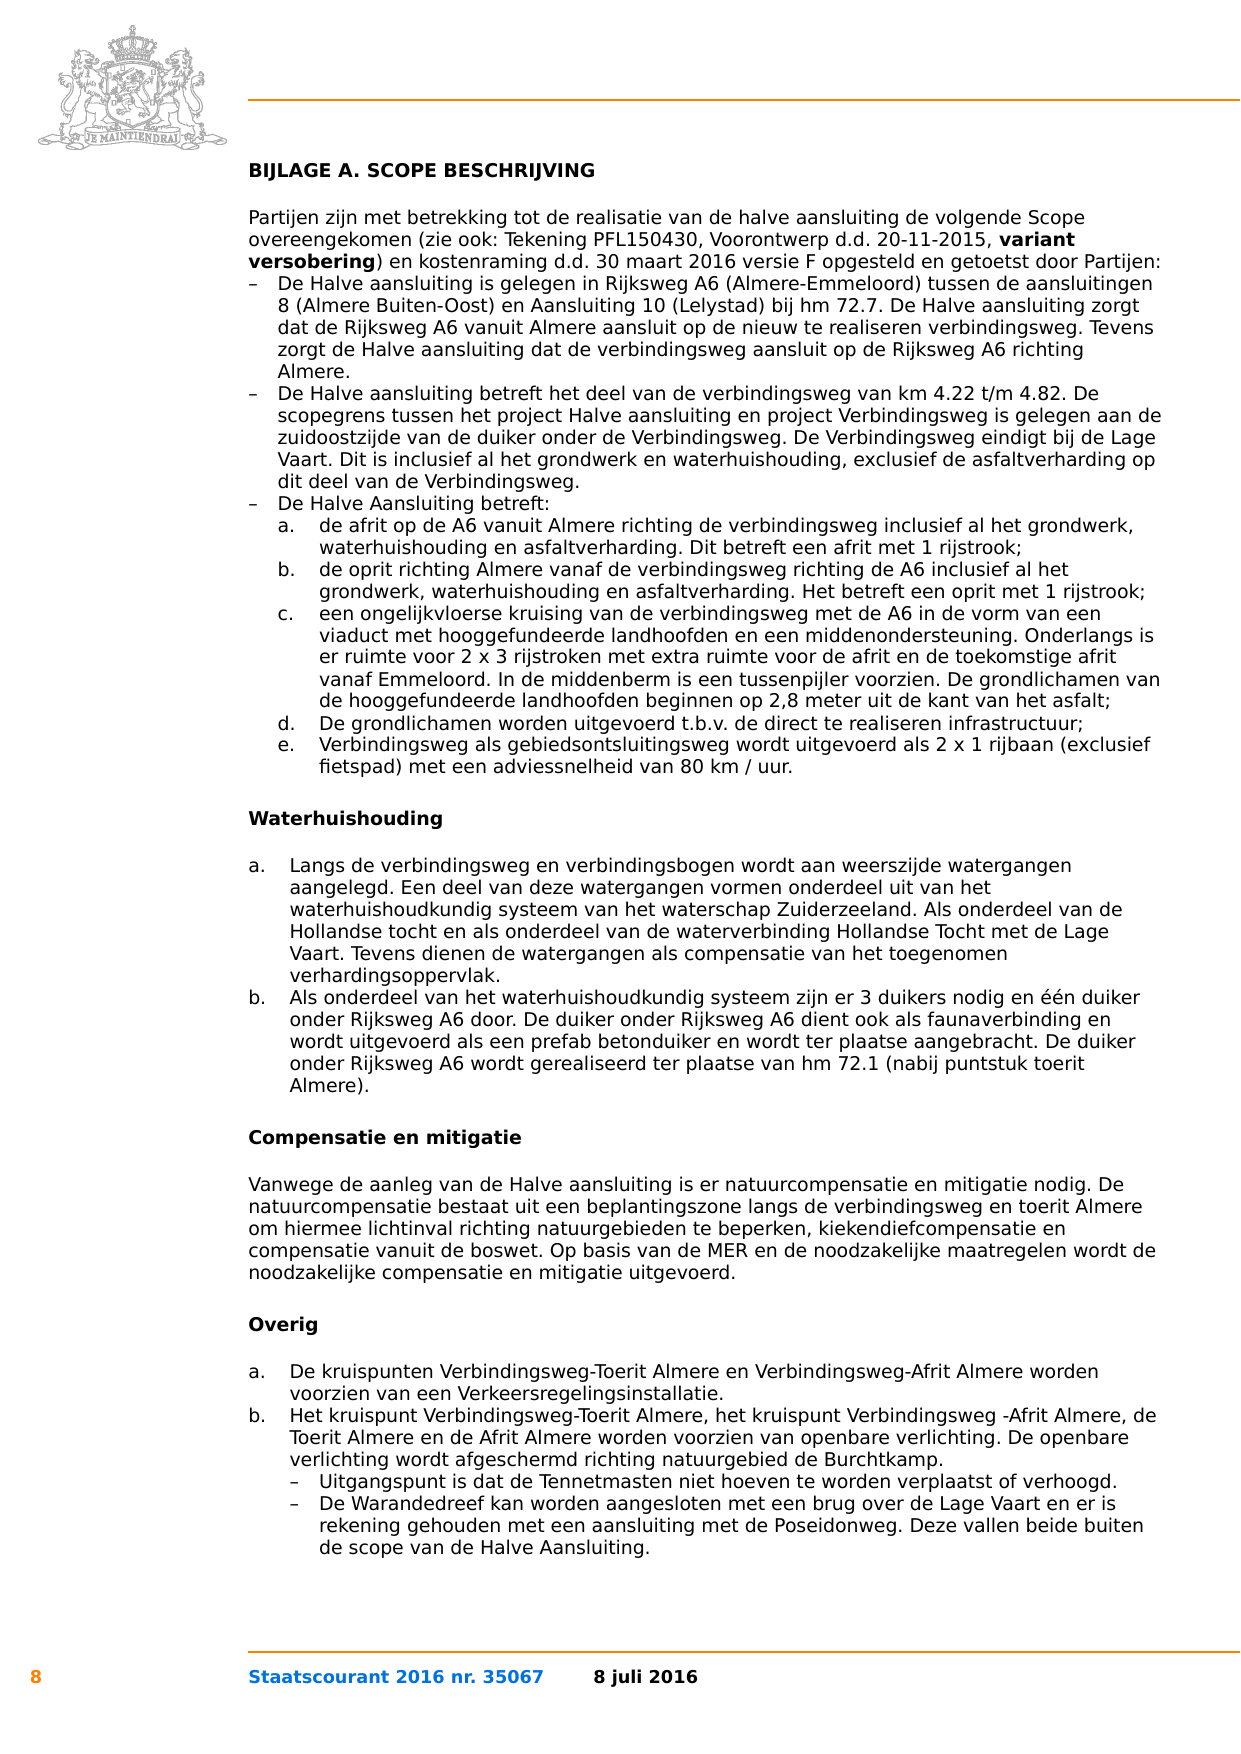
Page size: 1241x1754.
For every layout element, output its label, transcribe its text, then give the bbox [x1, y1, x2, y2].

text a. Langs de verbindingsweg en verbindingsbogen wordt aan weerszijde watergangen aangelegd. Een deel van deze watergangen vormen onderdeel uit van het waterhuishoudkundig systeem van het waterschap Zuiderzeeland. Als onderdeel van de Hollandse tocht en als onderdeel van de waterverbinding Hollandse Tocht met de Lage Vaart. Tevens dienen de watergangen als compensatie van het toegenomen verhardingsoppervlak. [248, 855, 1163, 987]
text Partijen zijn met betrekking tot de realisatie van de halve aansluiting de volgende Scope overeengekomen (zie ook: Tekening PFL150430, Voorontwerp d.d. 20-11-2015, variant versobering) en kostenraming d.d. 30 maart 2016 versie F opgesteld en getoetst door Partijen: [248, 207, 1163, 273]
text b. Als onderdeel van het waterhuishoudkundig systeem zijn er 3 duikers nodig en één duiker onder Rijksweg A6 door. De duiker onder Rijksweg A6 dient ook als faunaverbinding en wordt uitgevoerd als een prefab betonduiker en wordt ter plaatse aangebracht. De duiker onder Rijksweg A6 wordt gerealiseerd ter plaatse van hm 72.1 (nabij puntstuk toerit Almere). [248, 987, 1163, 1097]
text c. een ongelijkvloerse kruising van de verbindingsweg met de A6 in de vorm van een viaduct met hooggefundeerde landhoofden en een middenondersteuning. Onderlangs is er ruimte voor 2 x 3 rijstroken met extra ruimte voor de afrit en de toekomstige afrit vanaf Emmeloord. In de middenberm is een tussenpijler voorzien. De grondlichamen van de hooggefundeerde landhoofden beginnen op 2,8 meter uit de kant van het asfalt; [277, 602, 1163, 712]
subtitle Waterhuishouding [248, 808, 1163, 830]
subtitle Overig [248, 1314, 1163, 1336]
text e. Verbindingsweg als gebiedsontsluitingsweg wordt uitgevoerd als 2 x 1 rijbaan (exclusief fietspad) met een adviessnelheid van 80 km / uur. [277, 734, 1163, 778]
text a. De kruispunten Verbindingsweg-Toerit Almere en Verbindingsweg-Afrit Almere worden voorzien van een Verkeersregelingsinstallatie. [248, 1361, 1163, 1405]
text – De Halve Aansluiting betreft: [248, 493, 1163, 514]
text b. de oprit richting Almere vanaf de verbindingsweg richting de A6 inclusief al het grondwerk, waterhuishouding en asfaltverharding. Het betreft een oprit met 1 rijstrook; [277, 558, 1163, 602]
subtitle Compensatie en mitigatie [248, 1127, 1163, 1149]
text – De Halve aansluiting betreft het deel van de verbindingsweg van km 4.22 t/m 4.82. De scopegrens tussen het project Halve aansluiting en project Verbindingsweg is gelegen aan de zuidoostzijde van de duiker onder de Verbindingsweg. De Verbindingsweg eindigt bij de Lage Vaart. Dit is inclusief al het grondwerk en waterhuishouding, exclusief de asfaltverharding op dit deel van de Verbindingsweg. [248, 383, 1163, 493]
text – De Halve aansluiting is gelegen in Rijksweg A6 (Almere-Emmeloord) tussen de aansluitingen 8 (Almere Buiten-Oost) en Aansluiting 10 (Lelystad) bij hm 72.7. De Halve aansluiting zorgt dat de Rijksweg A6 vanuit Almere aansluit op de nieuw te realiseren verbindingsweg. Tevens zorgt de Halve aansluiting dat de verbindingsweg aansluit op de Rijksweg A6 richting Almere. [248, 273, 1163, 383]
text d. De grondlichamen worden uitgevoerd t.b.v. de direct te realiseren infrastructuur; [277, 712, 1163, 734]
picture [38, 25, 227, 150]
text – De Warandedreef kan worden aangesloten met een brug over de Lage Vaart en er is rekening gehouden met een aansluiting met de Poseidonweg. Deze vallen beide buiten de scope van de Halve Aansluiting. [289, 1493, 1163, 1559]
text b. Het kruispunt Verbindingsweg-Toerit Almere, het kruispunt Verbindingsweg -Afrit Almere, de Toerit Almere en de Afrit Almere worden voorzien van openbare verlichting. De openbare verlichting wordt afgeschermd richting natuurgebied de Burchtkamp. [248, 1405, 1163, 1471]
text Vanwege de aanleg van de Halve aansluiting is er natuurcompensatie en mitigatie nodig. De natuurcompensatie bestaat uit een beplantingszone langs de verbindingsweg en toerit Almere om hiermee lichtinval richting natuurgebieden te beperken, kiekendiefcompensatie en compensatie vanuit de boswet. Op basis van de MER en de noodzakelijke maatregelen wordt de noodzakelijke compensatie en mitigatie uitgevoerd. [248, 1174, 1163, 1284]
subtitle BIJLAGE A. SCOPE BESCHRIJVING [248, 160, 1163, 182]
text – Uitgangspunt is dat de Tennetmasten niet hoeven te worden verplaatst of verhoogd. [289, 1471, 1163, 1493]
text a. de afrit op de A6 vanuit Almere richting de verbindingsweg inclusief al het grondwerk, waterhuishouding en asfaltverharding. Dit betreft een afrit met 1 rijstrook; [277, 514, 1163, 558]
